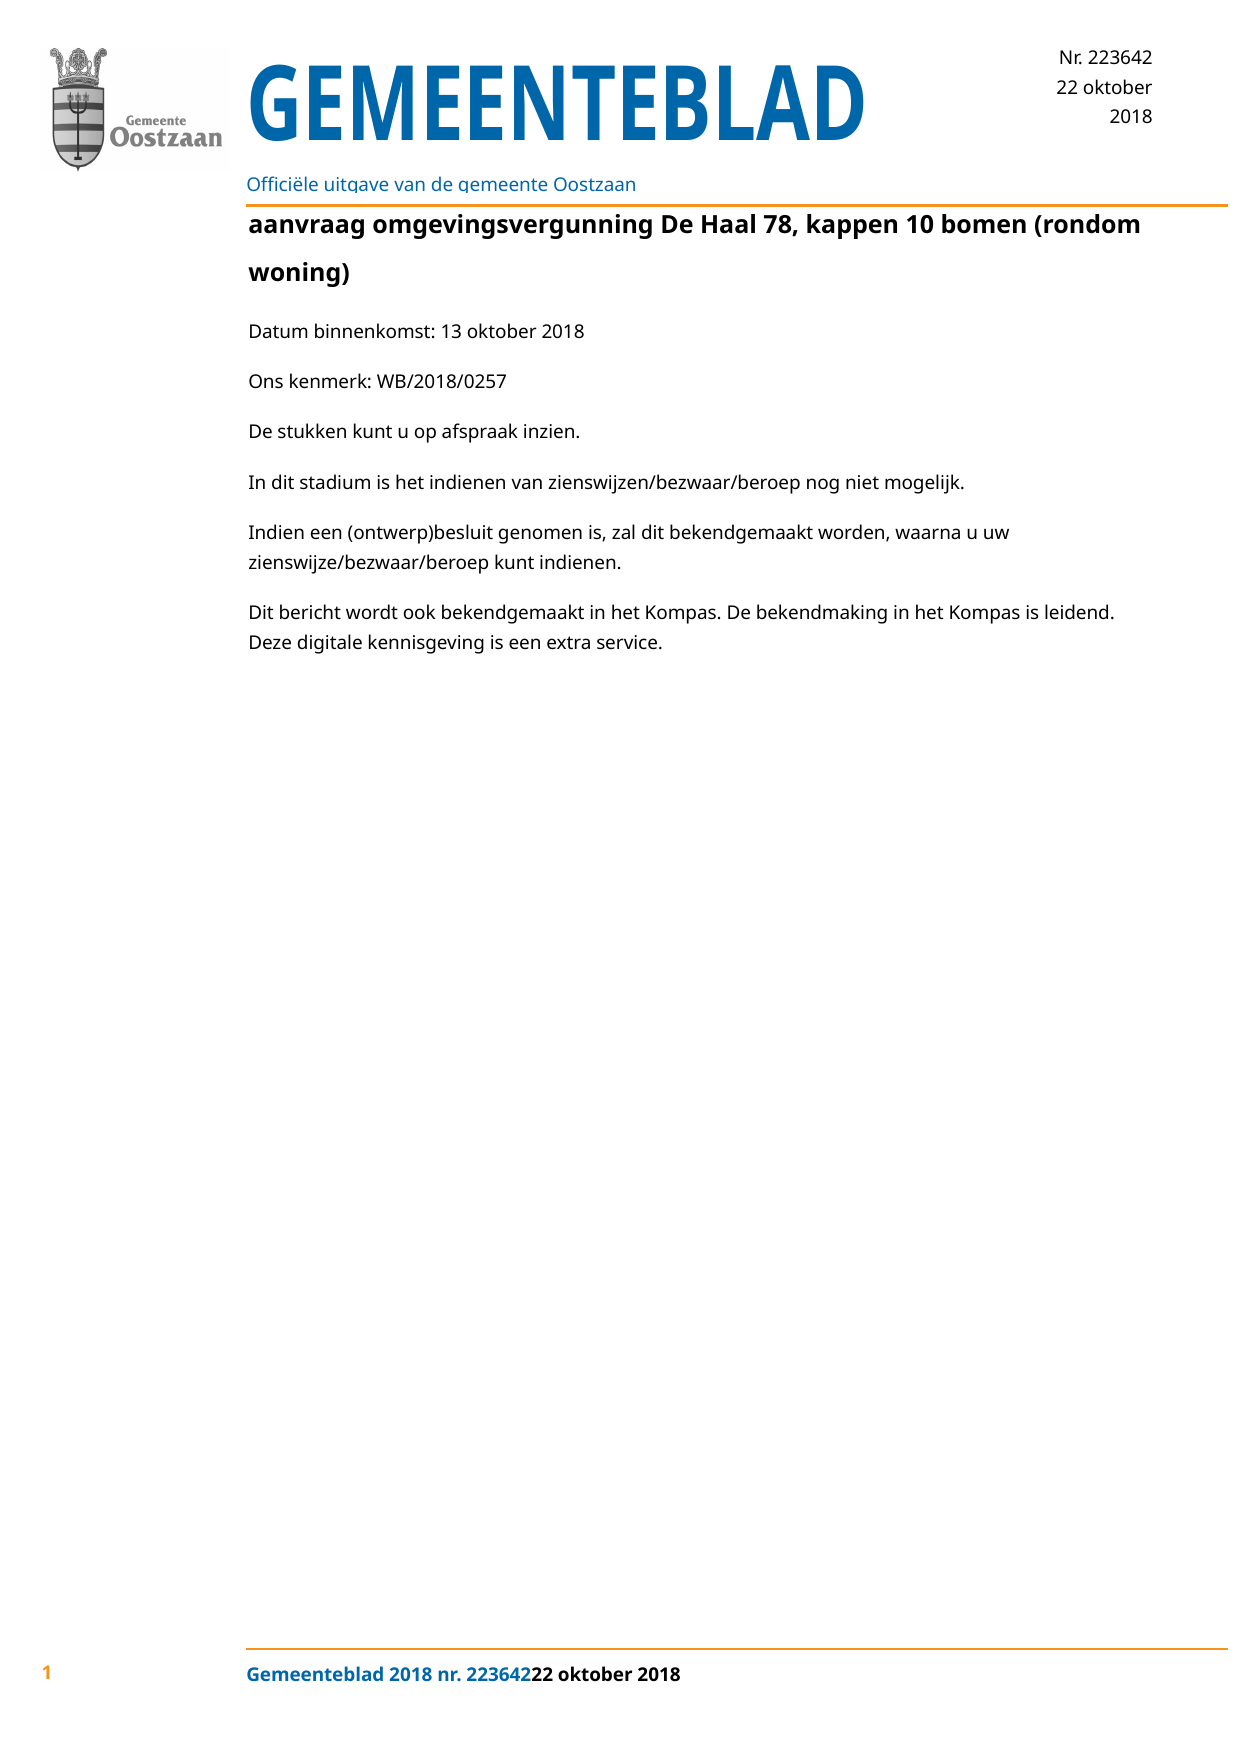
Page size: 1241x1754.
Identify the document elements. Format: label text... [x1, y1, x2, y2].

picture [41, 47, 231, 172]
text In dit stadium is het indienen van zienswijzen/bezwaar/beroep nog niet mogelijk. [248, 469, 1152, 495]
text Datum binnenkomst: 13 oktober 2018 [248, 318, 1152, 344]
text Indien een (ontwerp)besluit genomen is, zal dit bekendgemaakt worden, waarna u uw zienswijze/bezwaar/beroep kunt indienen. [248, 519, 1152, 575]
text Ons kenmerk: WB/2018/0257 [248, 368, 1152, 394]
text Dit bericht wordt ook bekendgemaakt in het Kompas. De bekendmaking in het Kompas is leidend. Deze digitale kennisgeving is een extra service. [248, 599, 1152, 655]
text aanvraag omgevingsvergunning De Haal 78, kappen 10 bomen (rondom woning) [248, 207, 1152, 288]
text De stukken kunt u op afspraak inzien. [248, 419, 1152, 444]
